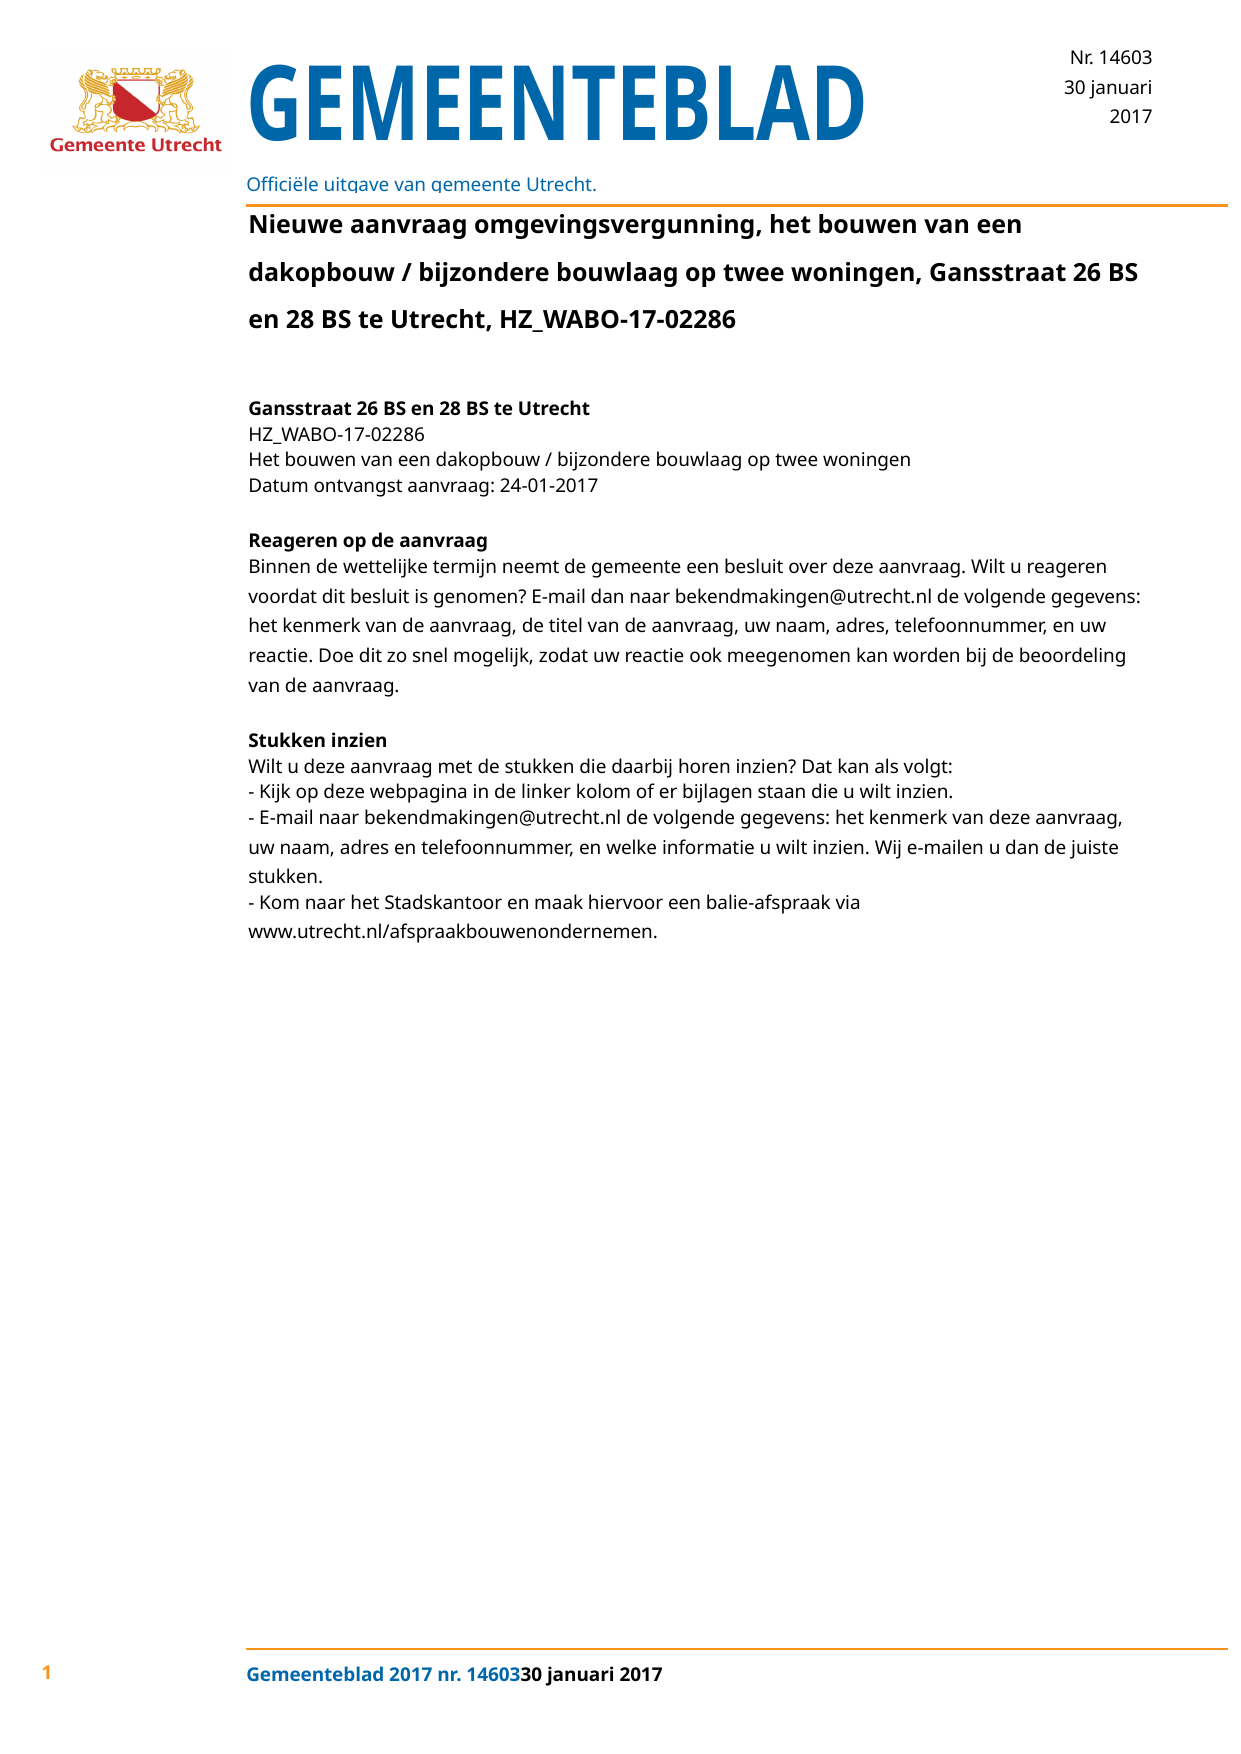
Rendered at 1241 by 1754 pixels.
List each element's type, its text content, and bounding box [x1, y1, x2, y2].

text Nieuwe aanvraag omgevingsvergunning, het bouwen van een dakopbouw / bijzondere bouwlaag op twee woningen, Gansstraat 26 BS en 28 BS te Utrecht, HZ_WABO-17-02286 [248, 207, 1152, 336]
table_cell Wilt u deze aanvraag met de stukken die daarbij horen inzien? Dat kan als volgt: [248, 753, 1152, 778]
table_cell HZ_WABO-17-02286 [248, 421, 1152, 447]
table_cell - Kom naar het Stadskantoor en maak hiervoor een balie-afspraak via www.utrecht.nl/afspraakbouwenondernemen. [248, 889, 1152, 944]
table_cell Stukken inzien [248, 727, 1152, 753]
table_header Gansstraat 26 BS en 28 BS te Utrecht [248, 395, 1152, 421]
picture [41, 47, 231, 172]
table_cell - E-mail naar bekendmakingen@utrecht.nl de volgende gegevens: het kenmerk van deze aanvraag, uw naam, adres en telefoonnummer, en welke informatie u wilt inzien. Wij e-mailen u dan de juiste stukken. [248, 804, 1152, 889]
table_cell - Kijk op deze webpagina in de linker kolom of er bijlagen staan die u wilt inzien. [248, 779, 1152, 804]
table_cell Het bouwen van een dakopbouw / bijzondere bouwlaag op twee woningen [248, 447, 1152, 472]
table_cell Binnen de wettelijke termijn neemt de gemeente een besluit over deze aanvraag. Wilt u reageren voordat dit besluit is genomen? E-mail dan naar bekendmakingen@utrecht.nl de volgende gegevens: het kenmerk van de aanvraag, de titel van de aanvraag, uw naam, adres, telefoonnummer, en uw reactie. Doe dit zo snel mogelijk, zodat uw reactie ook meegenomen kan worden bij de beoordeling van de aanvraag. [248, 554, 1152, 727]
table_cell Datum ontvangst aanvraag: 24-01-2017 [248, 473, 1152, 528]
table_cell Reageren op de aanvraag [248, 528, 1152, 553]
